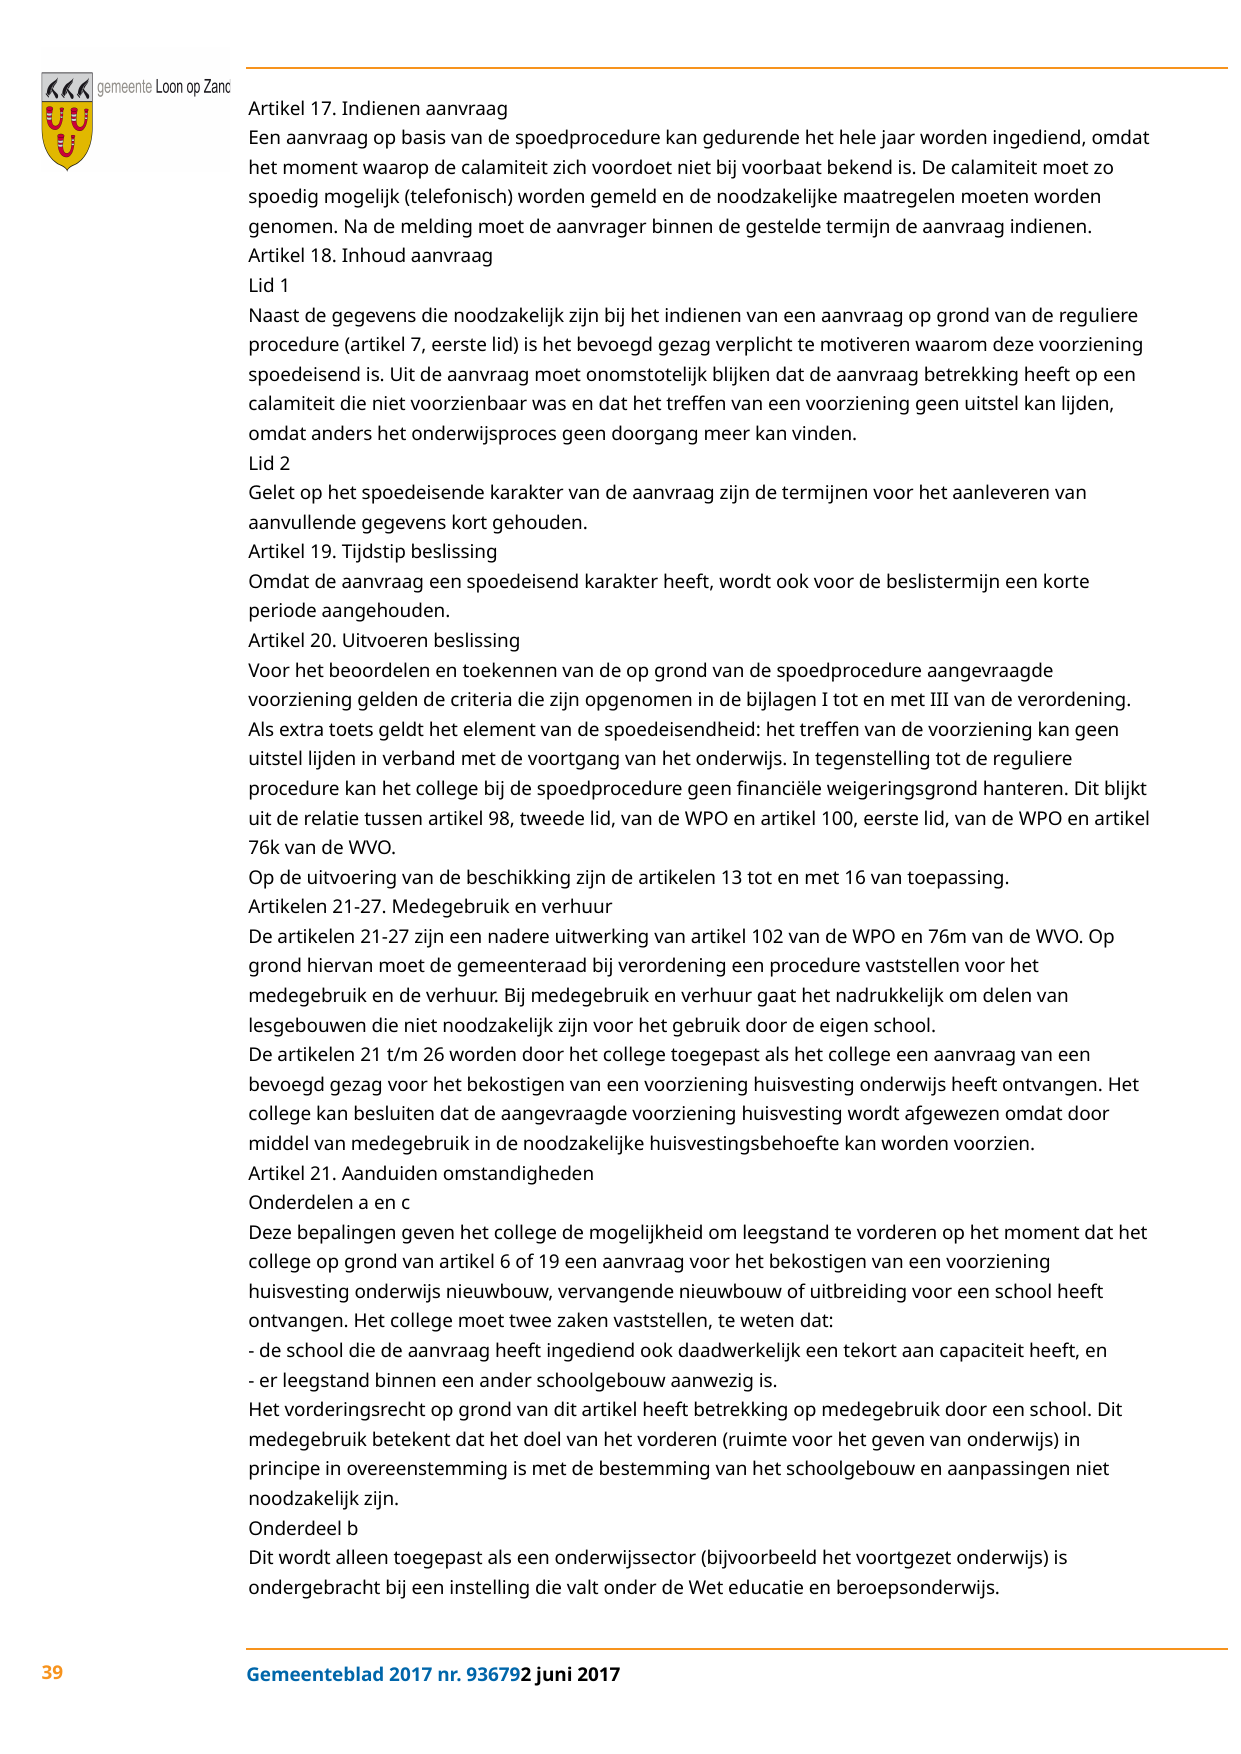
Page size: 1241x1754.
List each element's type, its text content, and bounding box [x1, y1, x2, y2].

text Deze bepalingen geven het college de mogelijkheid om leegstand te vorderen op het moment dat het college op grond van artikel 6 of 19 een aanvraag voor het bekostigen van een voorziening huisvesting onderwijs nieuwbouw, vervangende nieuwbouw of uitbreiding voor een school heeft ontvangen. Het college moet twee zaken vaststellen, te weten dat: [248, 1219, 1152, 1333]
picture [41, 47, 231, 172]
text Artikel 18. Inhoud aanvraag [248, 243, 1152, 268]
text Artikel 19. Tijdstip beslissing [248, 538, 1152, 564]
text Omdat de aanvraag een spoedeisend karakter heeft, wordt ook voor de beslistermijn een korte periode aangehouden. [248, 568, 1152, 623]
text Artikel 21. Aanduiden omstandigheden [248, 1160, 1152, 1186]
text Artikelen 21-27. Medegebruik en verhuur [248, 893, 1152, 919]
text - de school die de aanvraag heeft ingediend ook daadwerkelijk een tekort aan capaciteit heeft, en [248, 1337, 1152, 1363]
text Op de uitvoering van de beschikking zijn de artikelen 13 tot en met 16 van toepassing. [248, 864, 1152, 890]
text Naast de gegevens die noodzakelijk zijn bij het indienen van een aanvraag op grond van de reguliere procedure (artikel 7, eerste lid) is het bevoegd gezag verplicht te motiveren waarom deze voorziening spoedeisend is. Uit de aanvraag moet onomstotelijk blijken dat de aanvraag betrekking heeft op een calamiteit die niet voorzienbaar was en dat het treffen van een voorziening geen uitstel kan lijden, omdat anders het onderwijsproces geen doorgang meer kan vinden. [248, 302, 1152, 446]
text Het vorderingsrecht op grond van dit artikel heeft betrekking op medegebruik door een school. Dit medegebruik betekent dat het doel van het vorderen (ruimte voor het geven van onderwijs) in principe in overeenstemming is met de bestemming van het schoolgebouw en aanpassingen niet noodzakelijk zijn. [248, 1396, 1152, 1511]
text - er leegstand binnen een ander schoolgebouw aanwezig is. [248, 1367, 1152, 1393]
text Artikel 20. Uitvoeren beslissing [248, 627, 1152, 653]
text Lid 2 [248, 450, 1152, 476]
text Voor het beoordelen en toekennen van de op grond van de spoedprocedure aangevraagde voorziening gelden de criteria die zijn opgenomen in de bijlagen I tot en met III van de verordening. Als extra toets geldt het element van de spoedeisendheid: het treffen van de voorziening kan geen uitstel lijden in verband met de voortgang van het onderwijs. In tegenstelling tot de reguliere procedure kan het college bij de spoedprocedure geen financiële weigeringsgrond hanteren. Dit blijkt uit de relatie tussen artikel 98, tweede lid, van de WPO en artikel 100, eerste lid, van de WPO en artikel 76k van de WVO. [248, 657, 1152, 860]
text Gelet op het spoedeisende karakter van de aanvraag zijn de termijnen voor het aanleveren van aanvullende gegevens kort gehouden. [248, 479, 1152, 535]
text De artikelen 21-27 zijn een nadere uitwerking van artikel 102 van de WPO en 76m van de WVO. Op grond hiervan moet de gemeenteraad bij verordening een procedure vaststellen voor het medegebruik en de verhuur. Bij medegebruik en verhuur gaat het nadrukkelijk om delen van lesgebouwen die niet noodzakelijk zijn voor het gebruik door de eigen school. [248, 923, 1152, 1038]
text De artikelen 21 t/m 26 worden door het college toegepast als het college een aanvraag van een bevoegd gezag voor het bekostigen van een voorziening huisvesting onderwijs heeft ontvangen. Het college kan besluiten dat de aangevraagde voorziening huisvesting wordt afgewezen omdat door middel van medegebruik in de noodzakelijke huisvestingsbehoefte kan worden voorzien. [248, 1041, 1152, 1156]
text Dit wordt alleen toegepast als een onderwijssector (bijvoorbeeld het voortgezet onderwijs) is ondergebracht bij een instelling die valt onder de Wet educatie en beroepsonderwijs. [248, 1544, 1152, 1600]
text Artikel 17. Indienen aanvraag [248, 95, 1152, 121]
text Een aanvraag op basis van de spoedprocedure kan gedurende het hele jaar worden ingediend, omdat het moment waarop de calamiteit zich voordoet niet bij voorbaat bekend is. De calamiteit moet zo spoedig mogelijk (telefonisch) worden gemeld en de noodzakelijke maatregelen moeten worden genomen. Na de melding moet de aanvrager binnen de gestelde termijn de aanvraag indienen. [248, 124, 1152, 239]
text Onderdelen a en c [248, 1189, 1152, 1215]
text Lid 1 [248, 272, 1152, 298]
text Onderdeel b [248, 1515, 1152, 1541]
